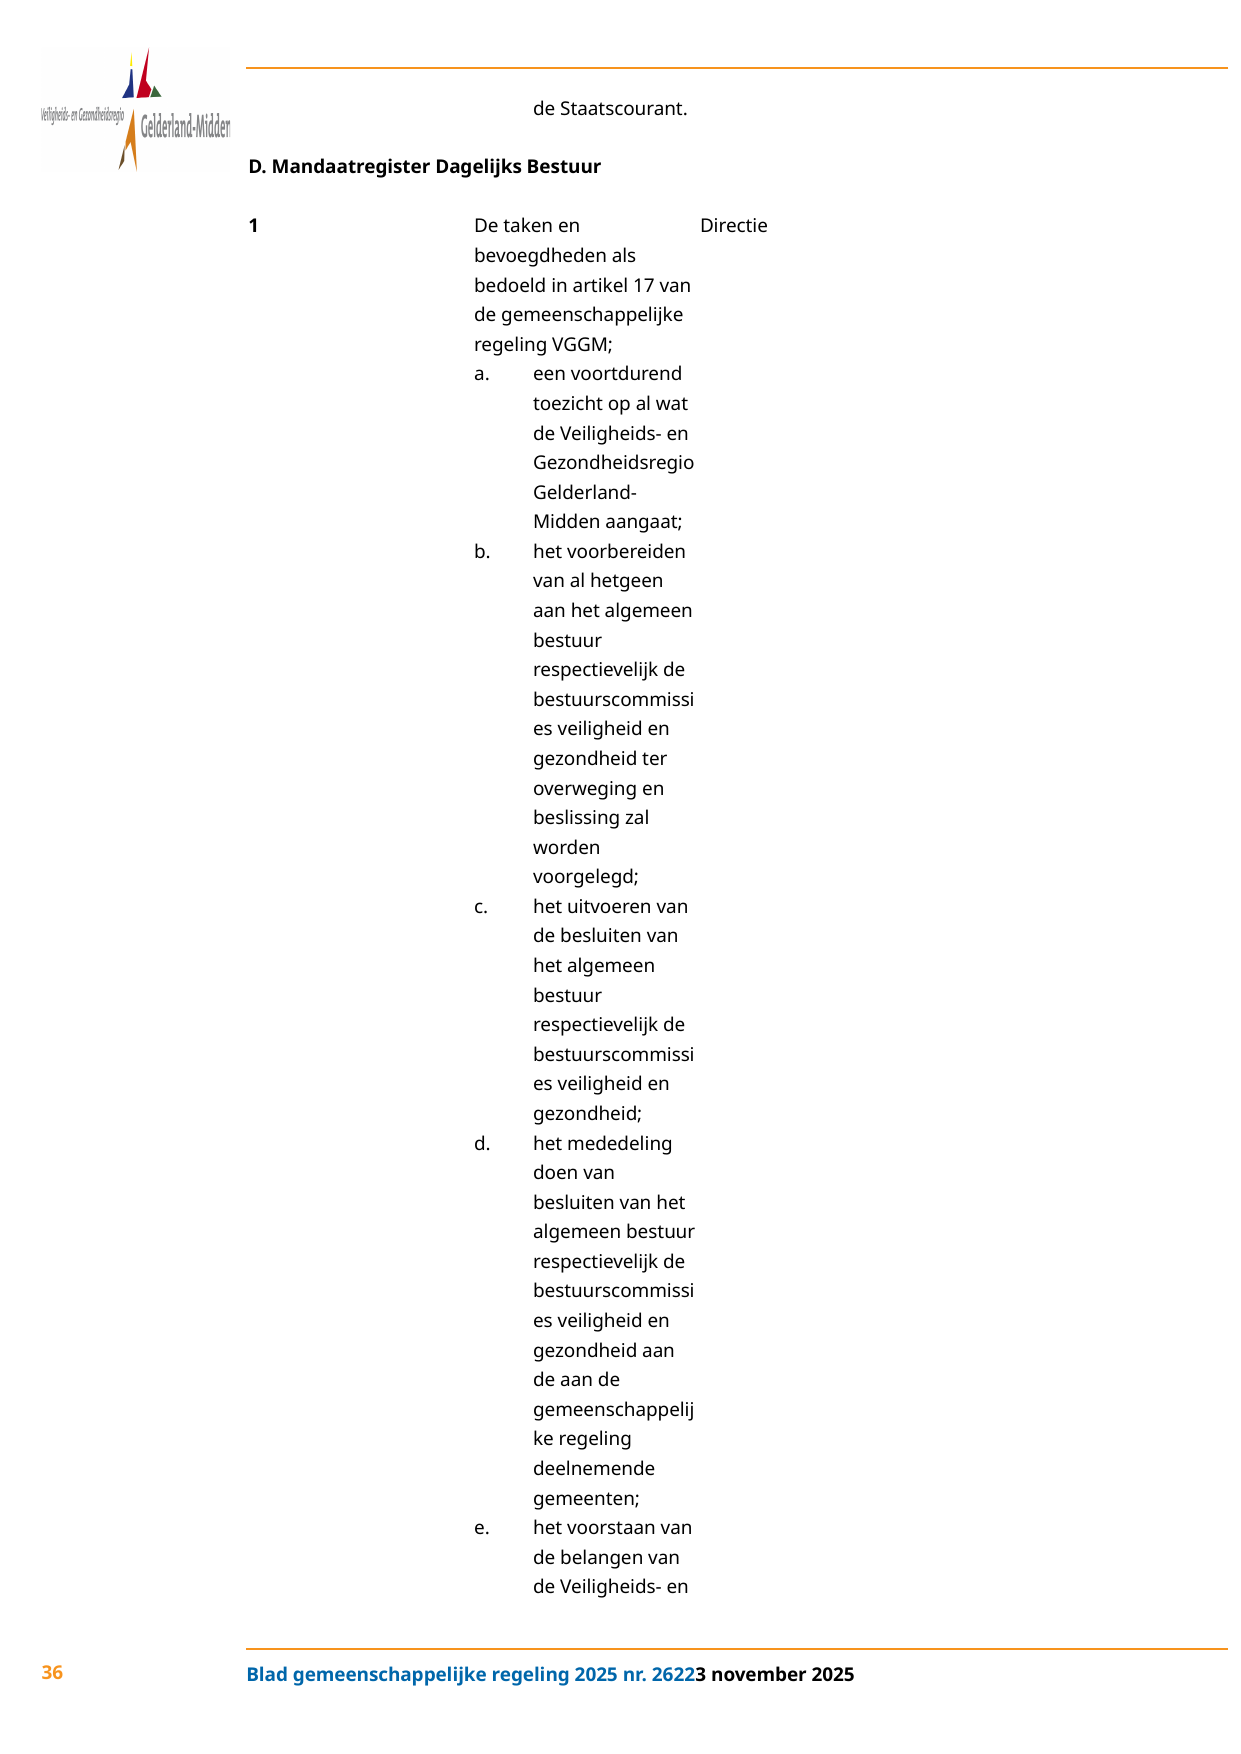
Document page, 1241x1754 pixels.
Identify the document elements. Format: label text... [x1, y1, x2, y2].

table_cell de Staatscourant. [474, 95, 700, 121]
table_cell [248, 95, 474, 121]
table_header [926, 213, 1152, 1599]
text D. Mandaatregister Dagelijks Bestuur [248, 153, 1152, 179]
table_cell [926, 95, 1152, 121]
picture [41, 47, 231, 172]
table_header Directie [700, 213, 926, 1599]
table_header De taken en bevoegdheden als bedoeld in artikel 17 van de gemeenschappelijke regeling VGGM; een voortdurend toezicht op al wat de Veiligheids- en Gezondheidsregio Gelderland- Midden aangaat; het voorbereiden van al hetgeen aan het algemeen bestuur respectievelijk de bestuurscommissies veiligheid en gezondheid ter overweging en beslissing zal worden voorgelegd; het uitvoeren van de besluiten van het algemeen bestuur respectievelijk de bestuurscommissies veiligheid en gezondheid; het mededeling doen van besluiten van het algemeen bestuur respectievelijk de bestuurscommissies veiligheid en gezondheid aan de aan de gemeenschappelijke regeling deelnemende gemeenten; het voorstaan van de belangen van de Veiligheids- en [474, 213, 700, 1599]
table_header 1 [248, 213, 474, 1599]
table_cell [700, 95, 926, 121]
